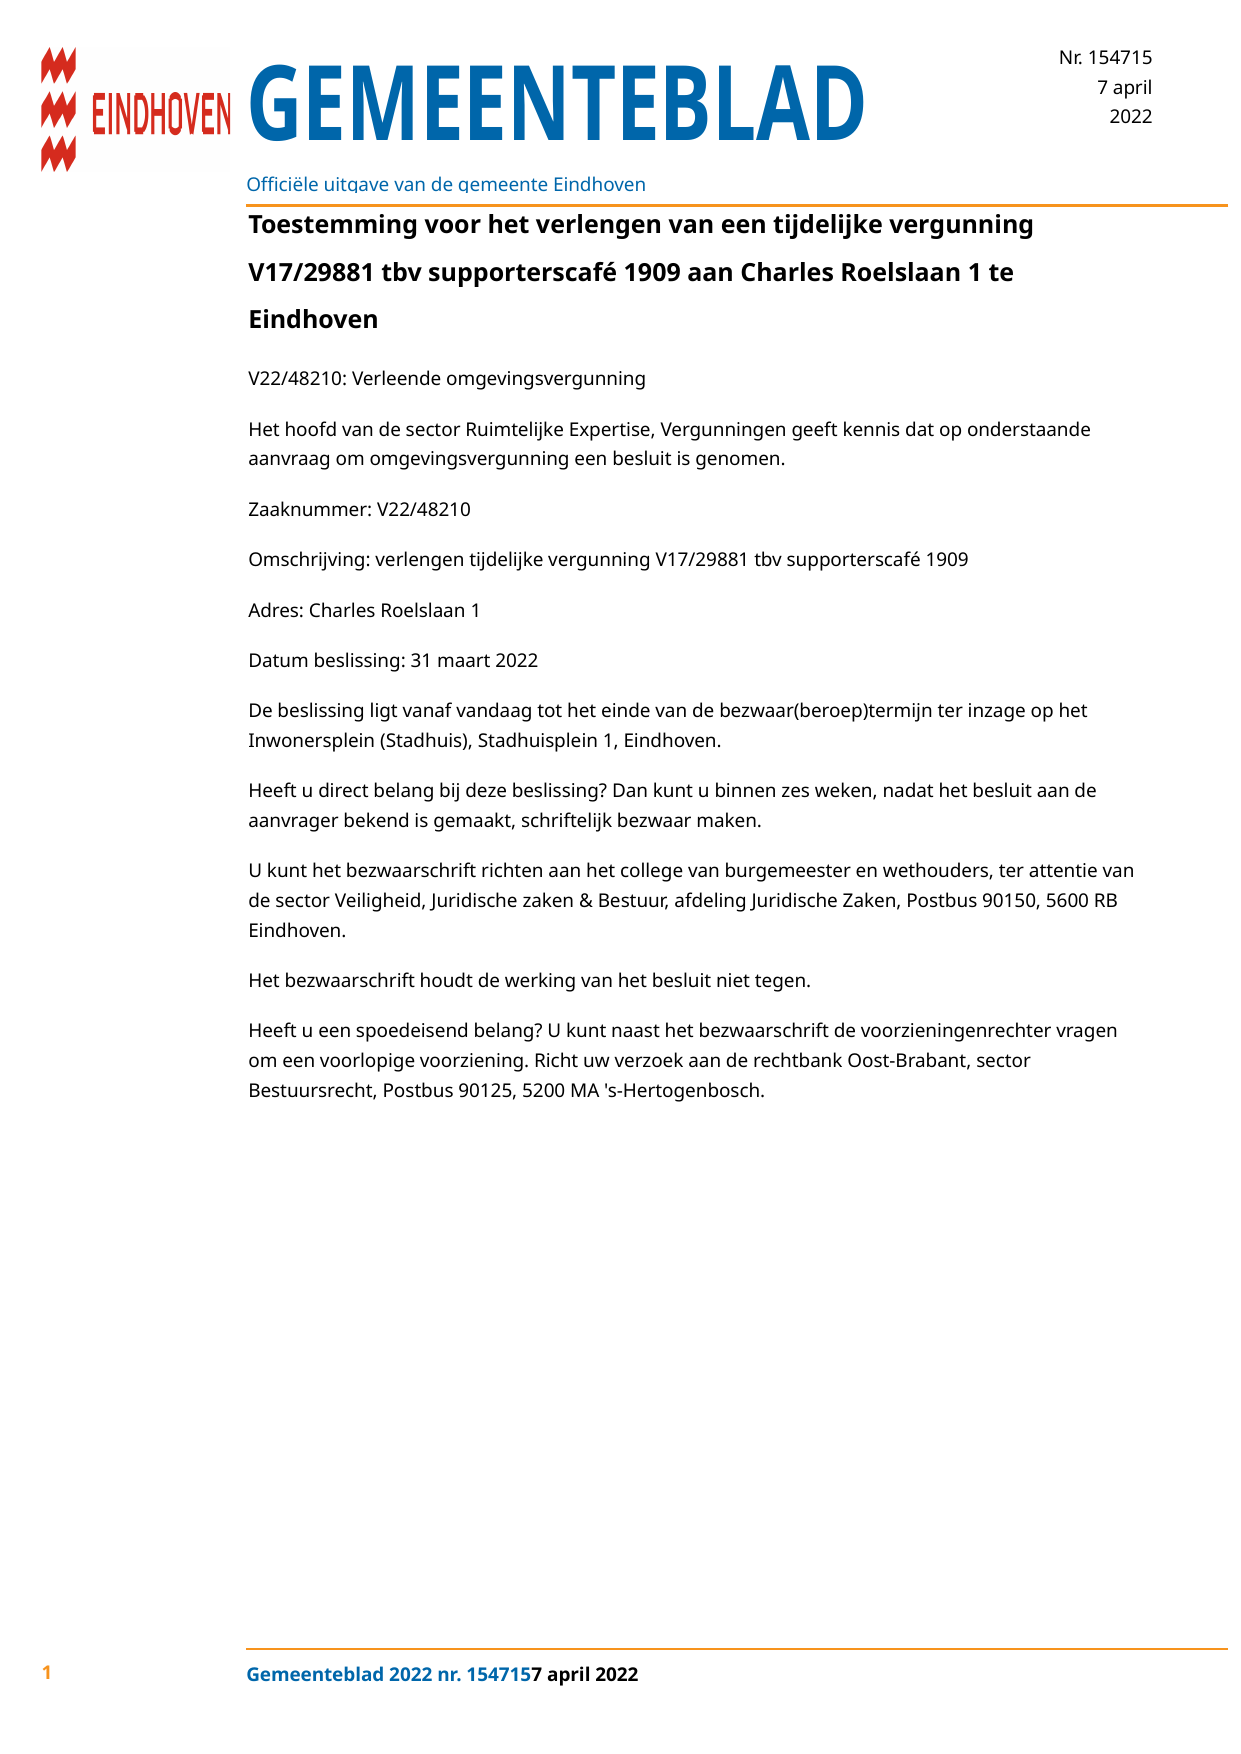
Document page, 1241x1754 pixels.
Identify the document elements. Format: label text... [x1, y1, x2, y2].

text De beslissing ligt vanaf vandaag tot het einde van de bezwaar(beroep)termijn ter inzage op het Inwonersplein (Stadhuis), Stadhuisplein 1, Eindhoven. [248, 698, 1152, 753]
text Adres: Charles Roelslaan 1 [248, 597, 1152, 622]
text Het hoofd van de sector Ruimtelijke Expertise, Vergunningen geeft kennis dat op onderstaande aanvraag om omgevingsvergunning een besluit is genomen. [248, 416, 1152, 471]
text Het bezwaarschrift houdt de werking van het besluit niet tegen. [248, 967, 1152, 993]
text Heeft u een spoedeisend belang? U kunt naast het bezwaarschrift de voorzieningenrechter vragen om een voorlopige voorziening. Richt uw verzoek aan de rechtbank Oost-Brabant, sector Bestuursrecht, Postbus 90125, 5200 MA 's-Hertogenbosch. [248, 1018, 1152, 1102]
text V22/48210: Verleende omgevingsvergunning [248, 366, 1152, 391]
picture [41, 47, 231, 172]
text U kunt het bezwaarschrift richten aan het college van burgemeester en wethouders, ter attentie van de sector Veiligheid, Juridische zaken & Bestuur, afdeling Juridische Zaken, Postbus 90150, 5600 RB Eindhoven. [248, 858, 1152, 942]
text Zaaknummer: V22/48210 [248, 496, 1152, 522]
text Heeft u direct belang bij deze beslissing? Dan kunt u binnen zes weken, nadat het besluit aan de aanvrager bekend is gemaakt, schriftelijk bezwaar maken. [248, 778, 1152, 833]
text Toestemming voor het verlengen van een tijdelijke vergunning V17/29881 tbv supporterscafé 1909 aan Charles Roelslaan 1 te Eindhoven [248, 207, 1152, 336]
text Omschrijving: verlengen tijdelijke vergunning V17/29881 tbv supporterscafé 1909 [248, 546, 1152, 572]
text Datum beslissing: 31 maart 2022 [248, 647, 1152, 673]
